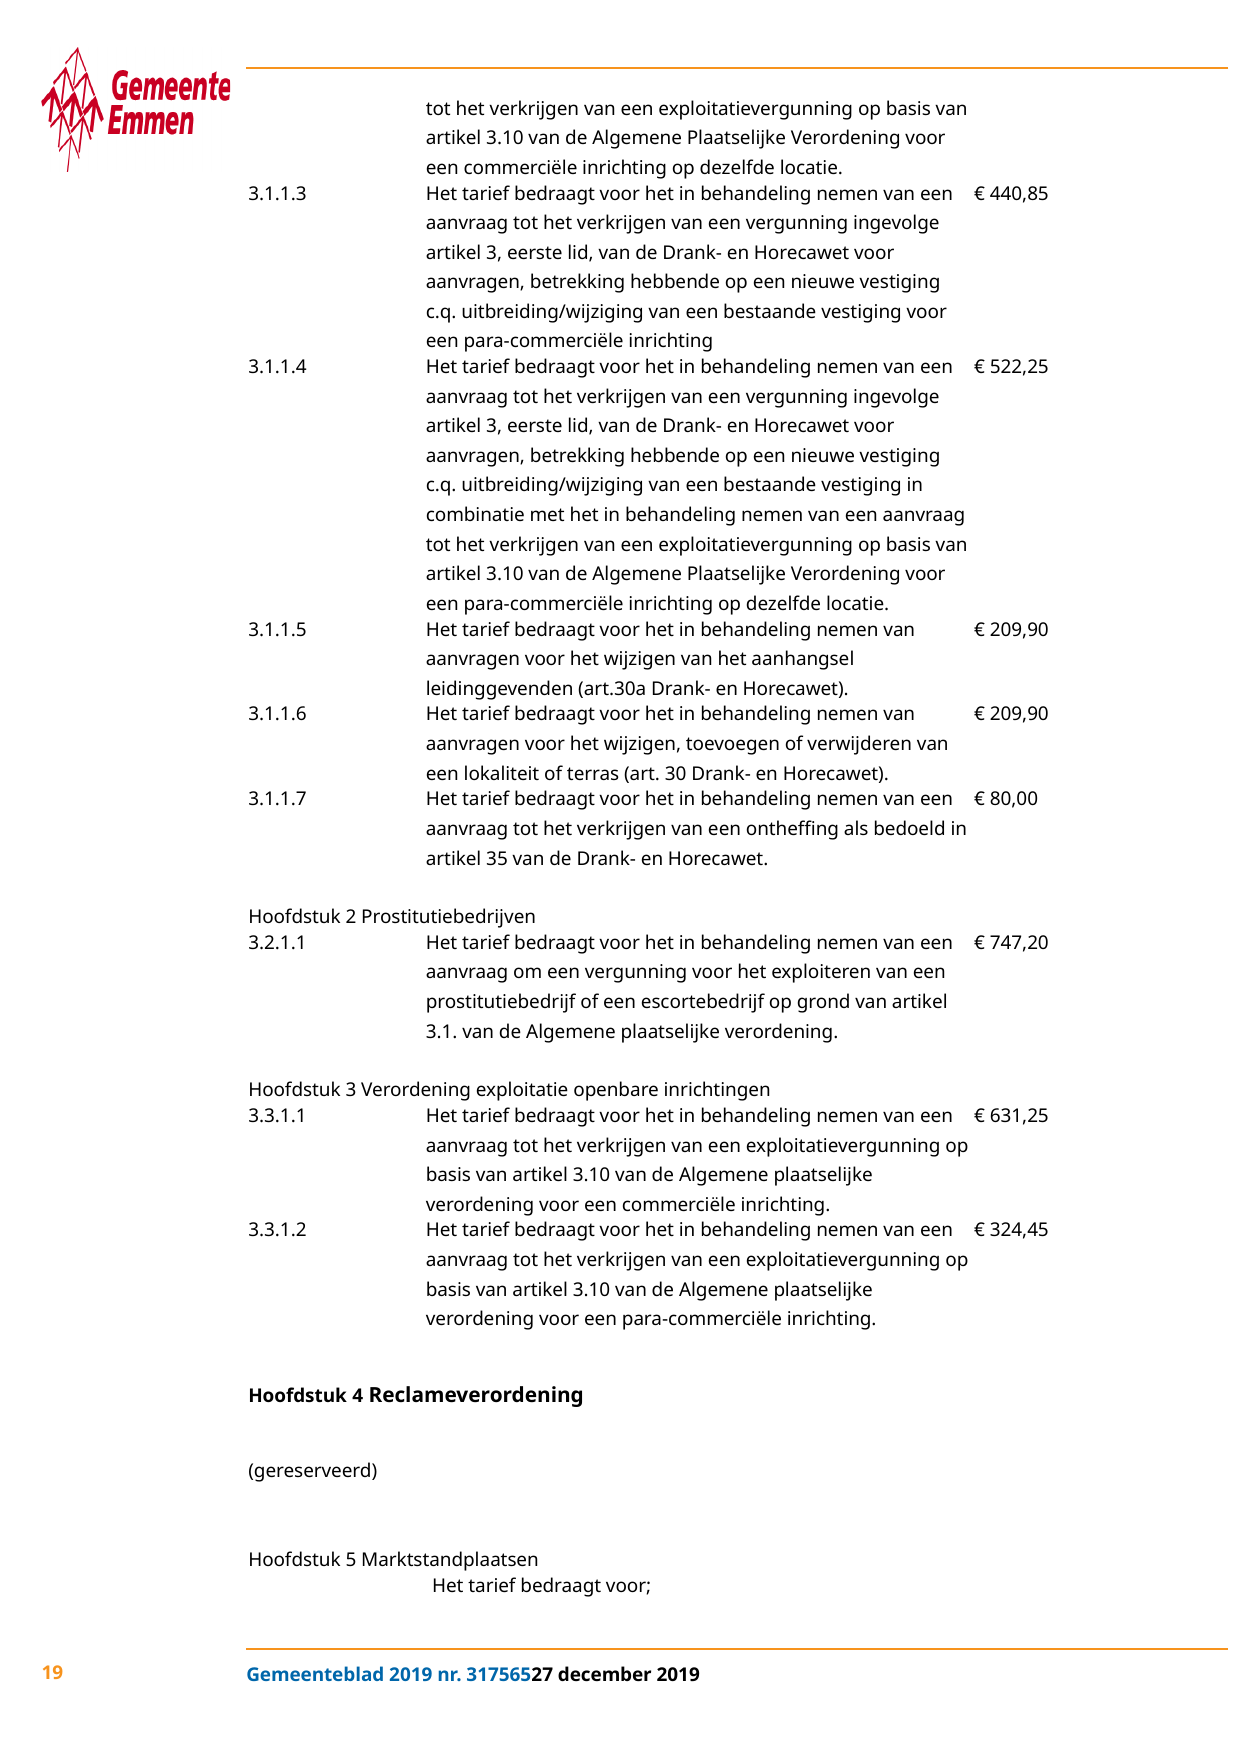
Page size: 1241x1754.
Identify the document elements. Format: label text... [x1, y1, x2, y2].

table_cell 3.1.1.5 [248, 616, 426, 701]
table_cell € 440,85 [974, 180, 1152, 353]
table_cell Het tarief bedraagt voor het in behandeling nemen van een aanvraag tot het verkrijgen van een vergunning ingevolge artikel 3, eerste lid, van de Drank- en Horecawet voor aanvragen, betrekking hebbende op een nieuwe vestiging c.q. uitbreiding/wijziging van een bestaande vestiging in combinatie met het in behandeling nemen van een aanvraag tot het verkrijgen van een exploitatievergunning op basis van artikel 3.10 van de Algemene Plaatselijke Verordening voor een para-commerciële inrichting op dezelfde locatie. [426, 353, 974, 616]
table_cell Het tarief bedraagt voor het in behandeling nemen van een aanvraag tot het verkrijgen van een exploitatievergunning op basis van artikel 3.10 van de Algemene plaatselijke verordening voor een para-commerciële inrichting. [426, 1217, 974, 1331]
table_cell Het tarief bedraagt voor het in behandeling nemen van een aanvraag om een vergunning voor het exploiteren van een prostitutiebedrijf of een escortebedrijf op grond van artikel 3.1. van de Algemene plaatselijke verordening. [426, 929, 974, 1043]
table_cell 3.1.1.6 [248, 701, 426, 786]
table_cell Het tarief bedraagt voor het in behandeling nemen van een aanvraag tot het verkrijgen van een ontheffing als bedoeld in artikel 35 van de Drank- en Horecawet. [426, 786, 974, 870]
table_header Hoofdstuk 5 Marktstandplaatsen [248, 1547, 968, 1572]
text (gereserveerd) [248, 1458, 1152, 1483]
table_cell € 324,45 [974, 1217, 1152, 1331]
table_cell € 747,20 [974, 929, 1152, 1043]
table_cell € 631,25 [974, 1102, 1152, 1217]
table_cell Het tarief bedraagt voor het in behandeling nemen van aanvragen voor het wijzigen, toevoegen of verwijderen van een lokaliteit of terras (art. 30 Drank- en Horecawet). [426, 701, 974, 786]
table_header Hoofdstuk 2 Prostitutiebedrijven [248, 903, 974, 929]
table_cell Het tarief bedraagt voor; [432, 1572, 968, 1598]
table_cell € 209,90 [974, 701, 1152, 786]
table_cell Het tarief bedraagt voor het in behandeling nemen van aanvragen voor het wijzigen van het aanhangsel leidinggevenden (art.30a Drank- en Horecawet). [426, 616, 974, 701]
table_header [968, 1547, 1152, 1572]
table_header Hoofdstuk 3 Verordening exploitatie openbare inrichtingen [248, 1076, 1152, 1102]
table_cell Het tarief bedraagt voor het in behandeling nemen van een aanvraag tot het verkrijgen van een vergunning ingevolge artikel 3, eerste lid, van de Drank- en Horecawet voor aanvragen, betrekking hebbende op een nieuwe vestiging c.q. uitbreiding/wijziging van een bestaande vestiging voor een para-commerciële inrichting [426, 180, 974, 353]
table_cell € 209,90 [974, 616, 1152, 701]
table_cell 3.2.1.1 [248, 929, 426, 1043]
table_cell 3.1.1.3 [248, 180, 426, 353]
text Hoofdstuk 4 Reclameverordening [248, 1380, 1152, 1408]
table_cell tot het verkrijgen van een exploitatievergunning op basis van artikel 3.10 van de Algemene Plaatselijke Verordening voor een commerciële inrichting op dezelfde locatie. [426, 95, 974, 180]
table_cell 3.1.1.7 [248, 786, 426, 870]
table_header [974, 903, 1152, 929]
table_cell [968, 1572, 1152, 1598]
table_cell Het tarief bedraagt voor het in behandeling nemen van een aanvraag tot het verkrijgen van een exploitatievergunning op basis van artikel 3.10 van de Algemene plaatselijke verordening voor een commerciële inrichting. [426, 1102, 974, 1217]
table_cell [248, 1572, 432, 1598]
picture [41, 47, 231, 172]
table_cell 3.3.1.1 [248, 1102, 426, 1217]
table_cell [248, 95, 426, 180]
table_cell [974, 95, 1152, 180]
table_cell € 80,00 [974, 786, 1152, 870]
table_cell 3.3.1.2 [248, 1217, 426, 1331]
table_cell 3.1.1.4 [248, 353, 426, 616]
table_cell € 522,25 [974, 353, 1152, 616]
